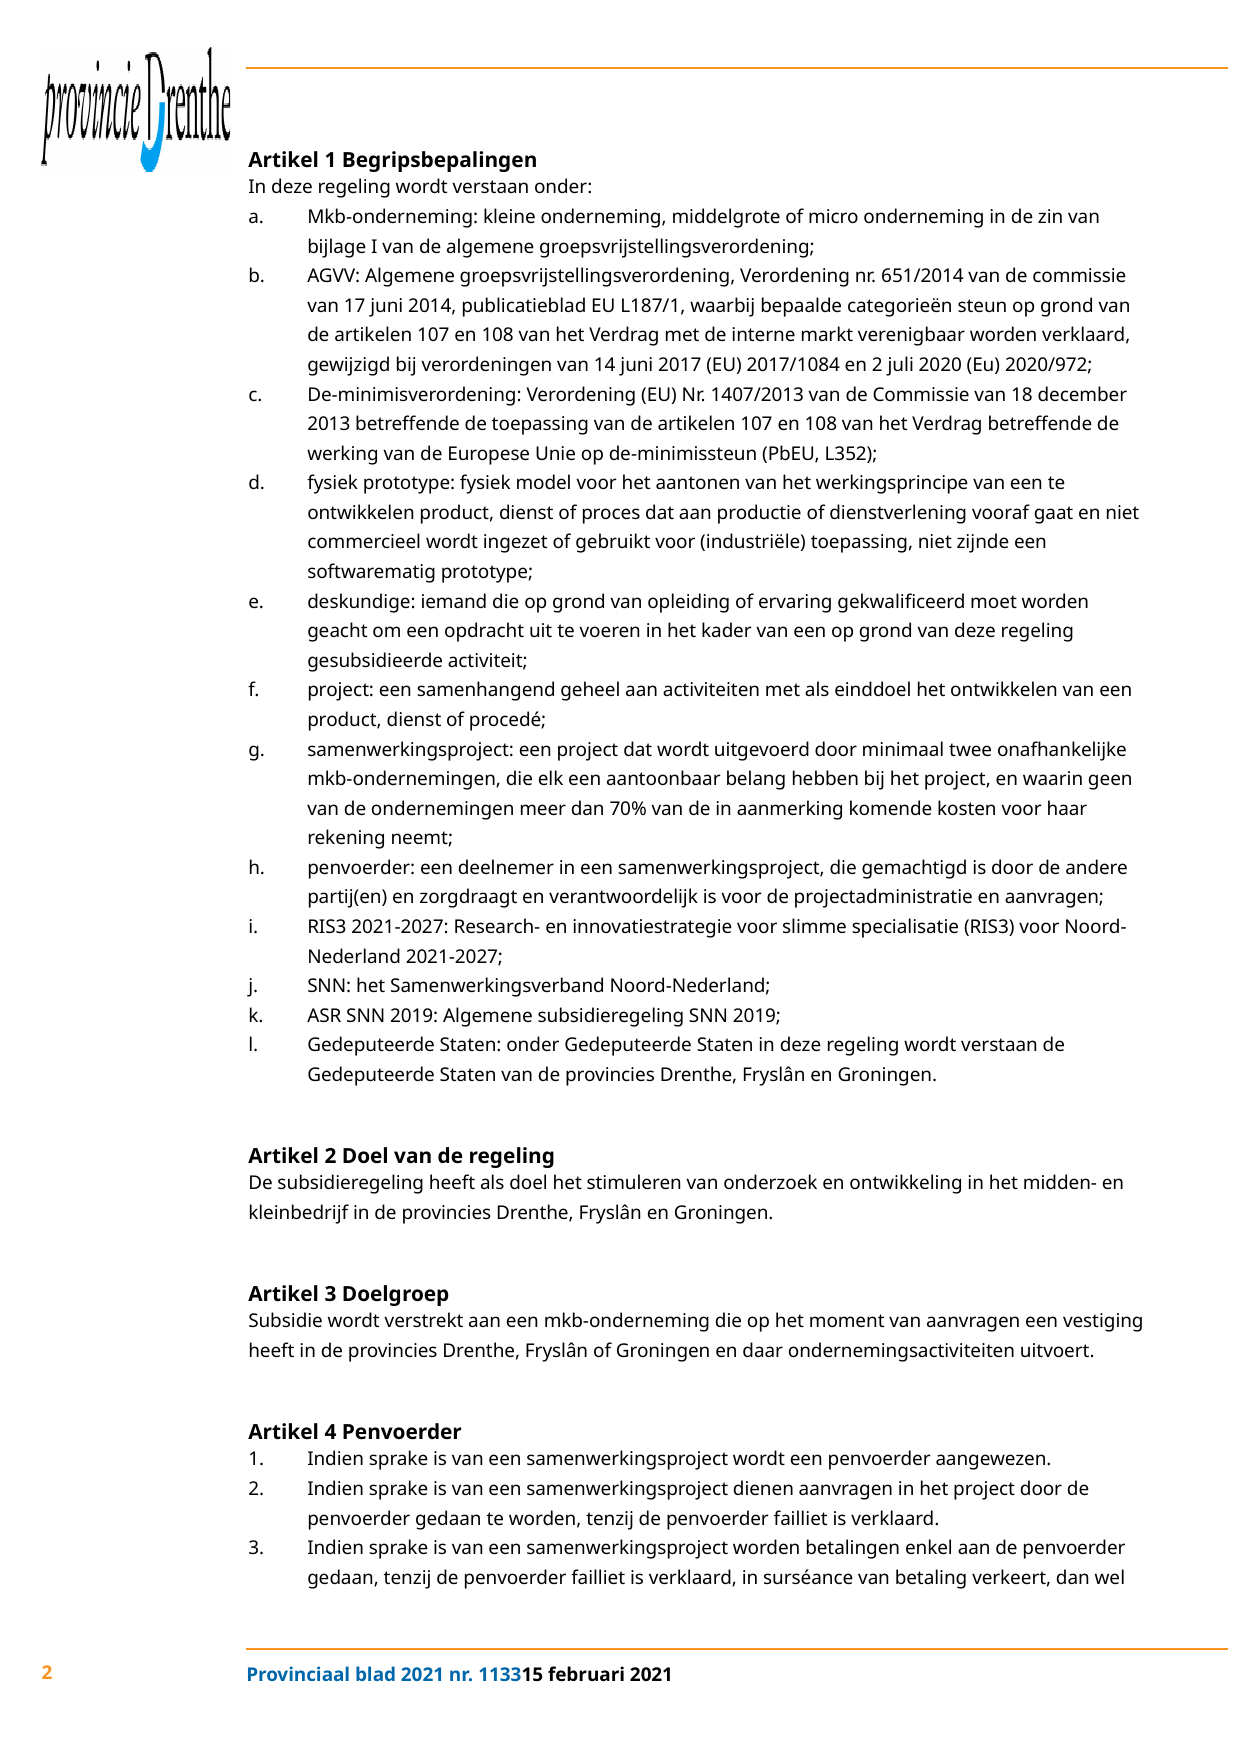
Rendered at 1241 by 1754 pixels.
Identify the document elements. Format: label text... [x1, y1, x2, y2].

list De-minimisverordening: Verordening (EU) Nr. 1407/2013 van de Commissie van 18 december 2013 betreffende de toepassing van de artikelen 107 en 108 van het Verdrag betreffende de werking van de Europese Unie op de-minimissteun (PbEU, L352); [248, 381, 1152, 466]
list SNN: het Samenwerkingsverband Noord-Nederland; [248, 972, 1152, 998]
text Artikel 4 Penvoerder [248, 1417, 1152, 1446]
list RIS3 2021-2027: Research- en innovatiestrategie voor slimme specialisatie (RIS3) voor Noord-Nederland 2021-2027; [248, 913, 1152, 968]
list Mkb-onderneming: kleine onderneming, middelgrote of micro onderneming in de zin van bijlage I van de algemene groepsvrijstellingsverordening; [248, 203, 1152, 258]
list Indien sprake is van een samenwerkingsproject worden betalingen enkel aan de penvoerder gedaan, tenzij de penvoerder failliet is verklaard, in surséance van betaling verkeert, dan wel [248, 1534, 1152, 1590]
list ASR SNN 2019: Algemene subsidieregeling SNN 2019; [248, 1002, 1152, 1028]
list fysiek prototype: fysiek model voor het aantonen van het werkingsprincipe van een te ontwikkelen product, dienst of proces dat aan productie of dienstverlening vooraf gaat en niet commercieel wordt ingezet of gebruikt voor (industriële) toepassing, niet zijnde een softwarematig prototype; [248, 469, 1152, 584]
text In deze regeling wordt verstaan onder: [248, 174, 1152, 199]
list AGVV: Algemene groepsvrijstellingsverordening, Verordening nr. 651/2014 van de commissie van 17 juni 2014, publicatieblad EU L187/1, waarbij bepaalde categorieën steun op grond van de artikelen 107 en 108 van het Verdrag met de interne markt verenigbaar worden verklaard, gewijzigd bij verordeningen van 14 juni 2017 (EU) 2017/1084 en 2 juli 2020 (Eu) 2020/972; [248, 262, 1152, 377]
picture [41, 47, 231, 172]
list deskundige: iemand die op grond van opleiding of ervaring gekwalificeerd moet worden geacht om een opdracht uit te voeren in het kader van een op grond van deze regeling gesubsidieerde activiteit; [248, 588, 1152, 673]
text De subsidieregeling heeft als doel het stimuleren van onderzoek en ontwikkeling in het midden- en kleinbedrijf in de provincies Drenthe, Fryslân en Groningen. [248, 1169, 1152, 1225]
text Artikel 1 Begripsbepalingen [248, 145, 1152, 174]
list project: een samenhangend geheel aan activiteiten met als einddoel het ontwikkelen van een product, dienst of procedé; [248, 677, 1152, 732]
list samenwerkingsproject: een project dat wordt uitgevoerd door minimaal twee onafhankelijke mkb-ondernemingen, die elk een aantoonbaar belang hebben bij het project, en waarin geen van de ondernemingen meer dan 70% van de in aanmerking komende kosten voor haar rekening neemt; [248, 736, 1152, 850]
list penvoerder: een deelnemer in een samenwerkingsproject, die gemachtigd is door de andere partij(en) en zorgdraagt en verantwoordelijk is voor de projectadministratie en aanvragen; [248, 854, 1152, 909]
text Artikel 2 Doel van de regeling [248, 1141, 1152, 1169]
list Indien sprake is van een samenwerkingsproject dienen aanvragen in het project door de penvoerder gedaan te worden, tenzij de penvoerder failliet is verklaard. [248, 1475, 1152, 1531]
text Artikel 3 Doelgroep [248, 1279, 1152, 1308]
list Gedeputeerde Staten: onder Gedeputeerde Staten in deze regeling wordt verstaan de Gedeputeerde Staten van de provincies Drenthe, Fryslân en Groningen. [248, 1032, 1152, 1087]
text Subsidie wordt verstrekt aan een mkb-onderneming die op het moment van aanvragen een vestiging heeft in de provincies Drenthe, Fryslân of Groningen en daar ondernemingsactiviteiten uitvoert. [248, 1308, 1152, 1363]
list Indien sprake is van een samenwerkingsproject wordt een penvoerder aangewezen. [248, 1446, 1152, 1471]
